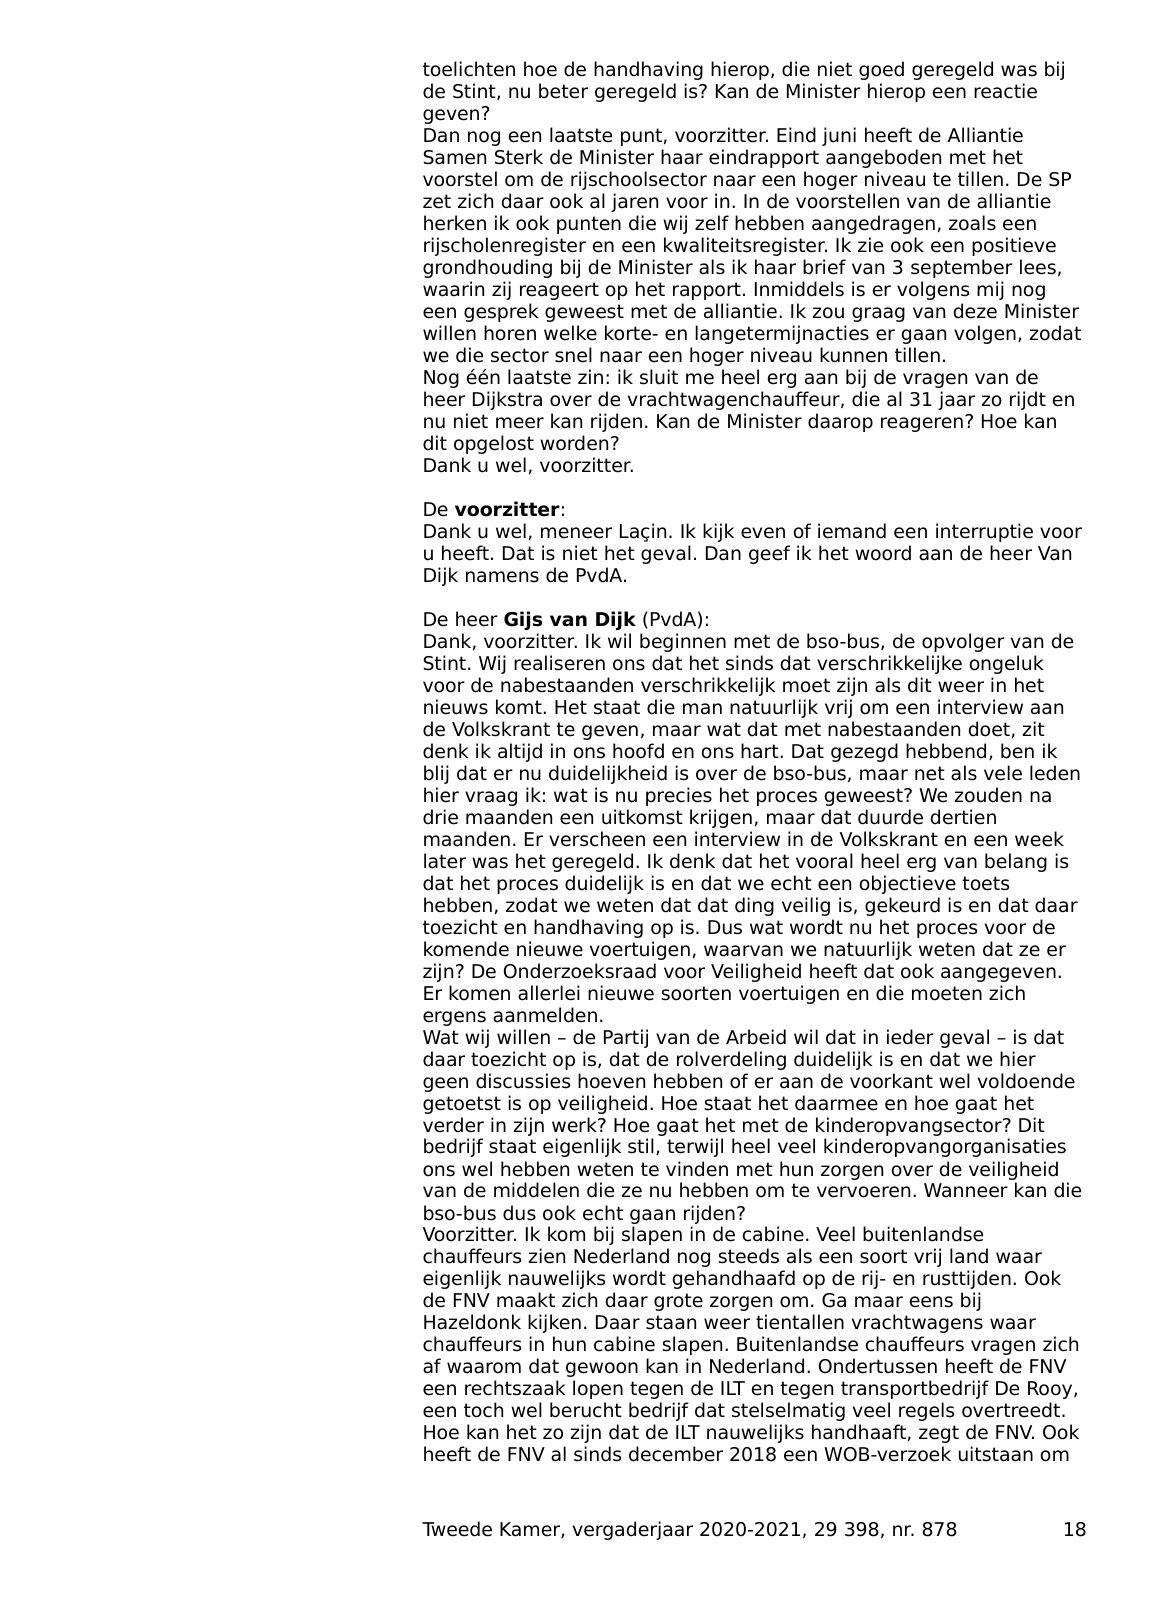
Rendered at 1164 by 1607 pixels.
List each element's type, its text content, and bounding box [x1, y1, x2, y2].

text Dan nog een laatste punt, voorzitter. Eind juni heeft de Alliantie Samen Sterk de Minister haar eindrapport aangeboden met het voorstel om de rijschoolsector naar een hoger niveau te tillen. De SP zet zich daar ook al jaren voor in. In de voorstellen van de alliantie herken ik ook punten die wij zelf hebben aangedragen, zoals een rijscholenregister en een kwaliteitsregister. Ik zie ook een positieve grondhouding bij de Minister als ik haar brief van 3 september lees, waarin zij reageert op het rapport. Inmiddels is er volgens mij nog een gesprek geweest met de alliantie. Ik zou graag van deze Minister willen horen welke korte- en langetermijnacties er gaan volgen, zodat we die sector snel naar een hoger niveau kunnen tillen. [422, 125, 1087, 367]
text De heer Gijs van Dijk (PvdA): [422, 609, 1087, 631]
text Nog één laatste zin: ik sluit me heel erg aan bij de vragen van de heer Dijkstra over de vrachtwagenchauffeur, die al 31 jaar zo rijdt en nu niet meer kan rijden. Kan de Minister daarop reageren? Hoe kan dit opgelost worden? [422, 367, 1087, 455]
text Voorzitter. Ik kom bij slapen in de cabine. Veel buitenlandse chauffeurs zien Nederland nog steeds als een soort vrij land waar eigenlijk nauwelijks wordt gehandhaafd op de rij- en rusttijden. Ook de FNV maakt zich daar grote zorgen om. Ga maar eens bij Hazeldonk kijken. Daar staan weer tientallen vrachtwagens waar chauffeurs in hun cabine slapen. Buitenlandse chauffeurs vragen zich af waarom dat gewoon kan in Nederland. Ondertussen heeft de FNV een rechtszaak lopen tegen de ILT en tegen transportbedrijf De Rooy, een toch wel berucht bedrijf dat stelselmatig veel regels overtreedt. Hoe kan het zo zijn dat de ILT nauwelijks handhaaft, zegt de FNV. Ook heeft de FNV al sinds december 2018 een WOB-verzoek uitstaan om [422, 1224, 1087, 1466]
text Dank u wel, voorzitter. [422, 455, 1087, 477]
text Wat wij willen – de Partij van de Arbeid wil dat in ieder geval – is dat daar toezicht op is, dat de rolverdeling duidelijk is en dat we hier geen discussies hoeven hebben of er aan de voorkant wel voldoende getoetst is op veiligheid. Hoe staat het daarmee en hoe gaat het verder in zijn werk? Hoe gaat het met de kinderopvangsector? Dit bedrijf staat eigenlijk stil, terwijl heel veel kinderopvangorganisaties ons wel hebben weten te vinden met hun zorgen over de veiligheid van de middelen die ze nu hebben om te vervoeren. Wanneer kan die bso-bus dus ook echt gaan rijden? [422, 1027, 1087, 1224]
text De voorzitter: [422, 499, 1087, 521]
text Dank u wel, meneer Laçin. Ik kijk even of iemand een interruptie voor u heeft. Dat is niet het geval. Dan geef ik het woord aan de heer Van Dijk namens de PvdA. [422, 521, 1087, 587]
text toelichten hoe de handhaving hierop, die niet goed geregeld was bij de Stint, nu beter geregeld is? Kan de Minister hierop een reactie geven? [422, 59, 1087, 125]
text Dank, voorzitter. Ik wil beginnen met de bso-bus, de opvolger van de Stint. Wij realiseren ons dat het sinds dat verschrikkelijke ongeluk voor de nabestaanden verschrikkelijk moet zijn als dit weer in het nieuws komt. Het staat die man natuurlijk vrij om een interview aan de Volkskrant te geven, maar wat dat met nabestaanden doet, zit denk ik altijd in ons hoofd en ons hart. Dat gezegd hebbend, ben ik blij dat er nu duidelijkheid is over de bso-bus, maar net als vele leden hier vraag ik: wat is nu precies het proces geweest? We zouden na drie maanden een uitkomst krijgen, maar dat duurde dertien maanden. Er verscheen een interview in de Volkskrant en een week later was het geregeld. Ik denk dat het vooral heel erg van belang is dat het proces duidelijk is en dat we echt een objectieve toets hebben, zodat we weten dat dat ding veilig is, gekeurd is en dat daar toezicht en handhaving op is. Dus wat wordt nu het proces voor de komende nieuwe voertuigen, waarvan we natuurlijk weten dat ze er zijn? De Onderzoeksraad voor Veiligheid heeft dat ook aangegeven. Er komen allerlei nieuwe soorten voertuigen en die moeten zich ergens aanmelden. [422, 631, 1087, 1027]
